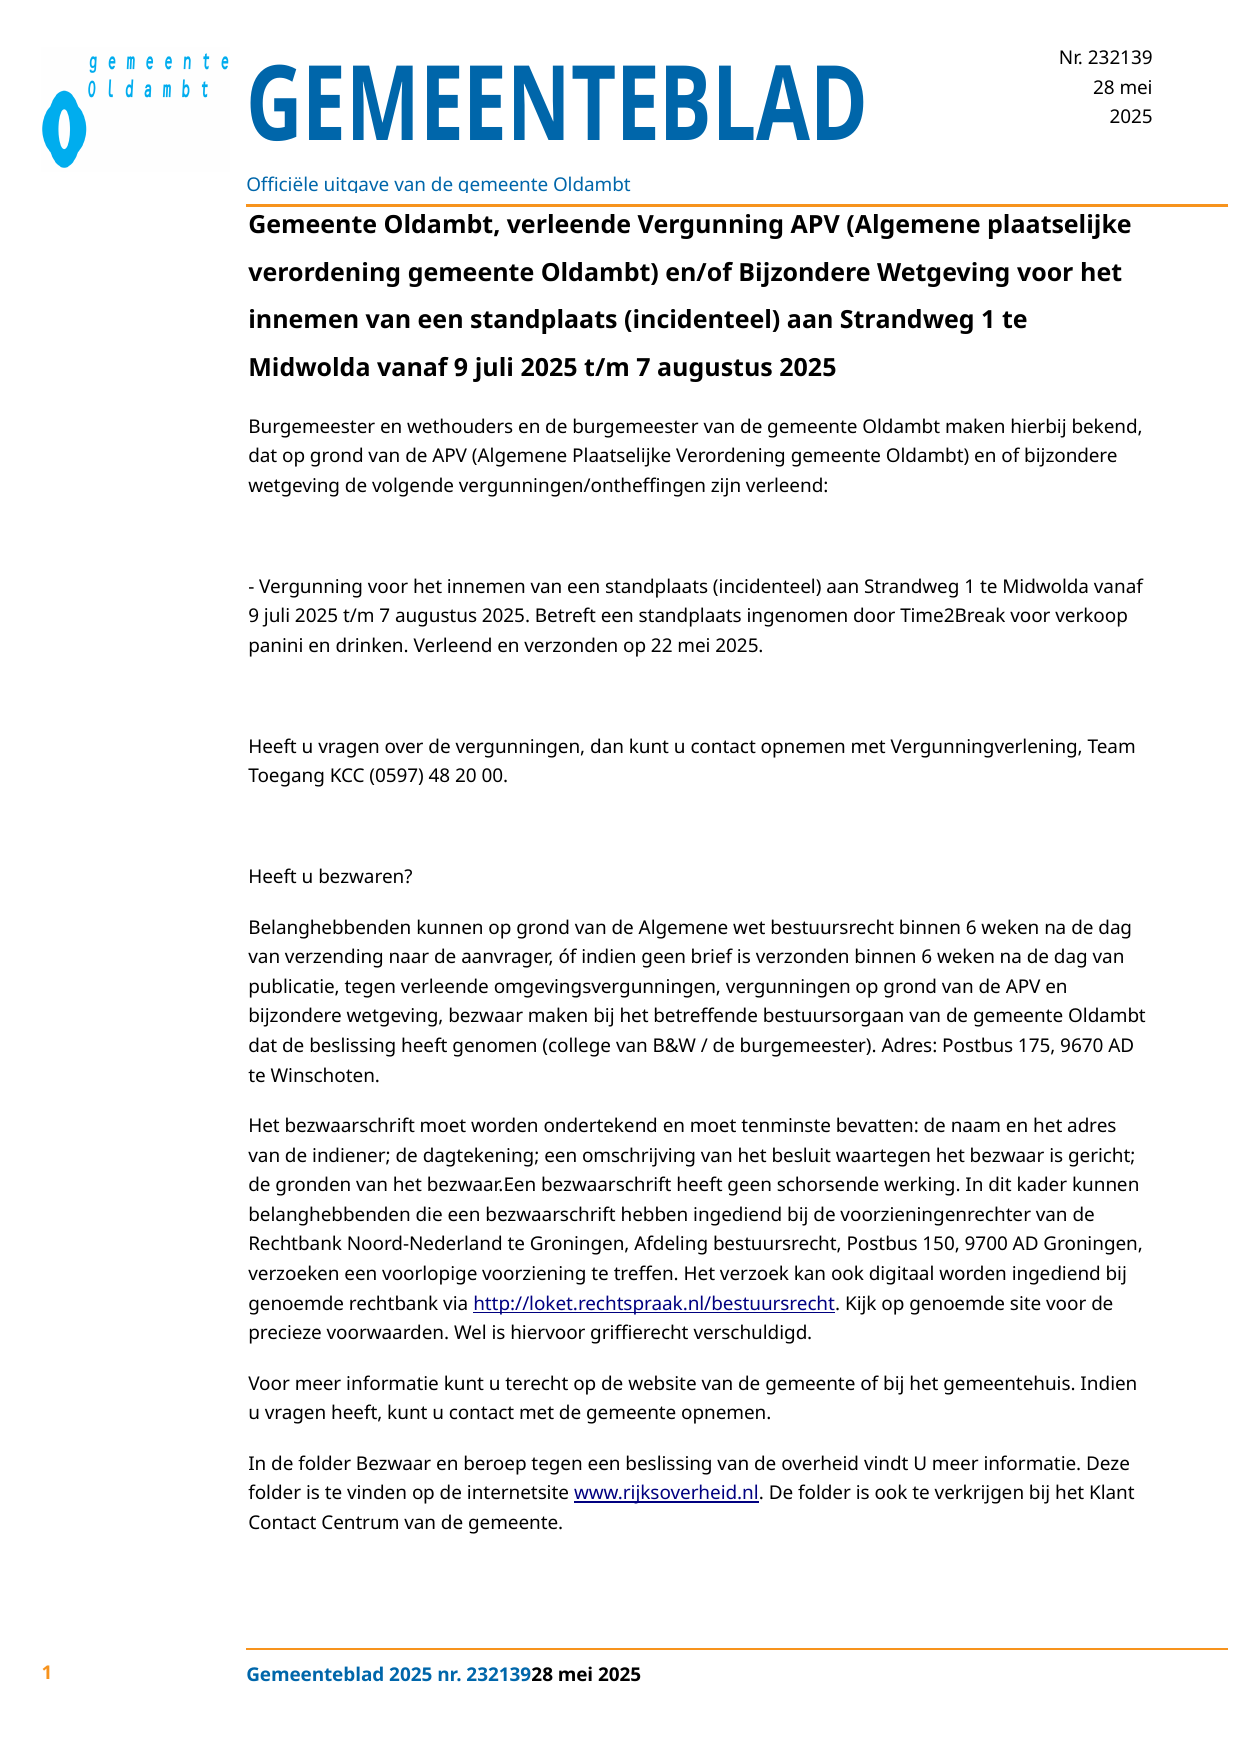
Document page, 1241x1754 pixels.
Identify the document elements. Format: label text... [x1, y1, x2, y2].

text Heeft u bezwaren? [248, 863, 1152, 889]
text Voor meer informatie kunt u terecht op de website van de gemeente of bij het gemeentehuis. Indien u vragen heeft, kunt u contact met de gemeente opnemen. [248, 1370, 1152, 1425]
text In de folder Bezwaar en beroep tegen een beslissing van de overheid vindt U meer informatie. Deze folder is te vinden op de internetsite www.rijksoverheid.nl. De folder is ook te verkrijgen bij het Klant Contact Centrum van de gemeente. [248, 1450, 1152, 1535]
text Het bezwaarschrift moet worden ondertekend en moet tenminste bevatten: de naam en het adres van de indiener; de dagtekening; een omschrijving van het besluit waartegen het bezwaar is gericht; de gronden van het bezwaar.Een bezwaarschrift heeft geen schorsende werking. In dit kader kunnen belanghebbenden die een bezwaarschrift hebben ingediend bij de voorzieningenrechter van de Rechtbank Noord-Nederland te Groningen, Afdeling bestuursrecht, Postbus 150, 9700 AD Groningen, verzoeken een voorlopige voorziening te treffen. Het verzoek kan ook digitaal worden ingediend bij genoemde rechtbank via http://loket.rechtspraak.nl/bestuursrecht. Kijk op genoemde site voor de precieze voorwaarden. Wel is hiervoor griffierecht verschuldigd. [248, 1112, 1152, 1345]
text Burgemeester en wethouders en de burgemeester van de gemeente Oldambt maken hierbij bekend, dat op grond van de APV (Algemene Plaatselijke Verordening gemeente Oldambt) en of bijzondere wetgeving de volgende vergunningen/ontheffingen zijn verleend: [248, 413, 1152, 498]
text - Vergunning voor het innemen van een standplaats (incidenteel) aan Strandweg 1 te Midwolda vanaf 9 juli 2025 t/m 7 augustus 2025. Betreft een standplaats ingenomen door Time2Break voor verkoop panini en drinken. Verleend en verzonden op 22 mei 2025. [248, 573, 1152, 658]
text Gemeente Oldambt, verleende Vergunning APV (Algemene plaatselijke verordening gemeente Oldambt) en/of Bijzondere Wetgeving voor het innemen van een standplaats (incidenteel) aan Strandweg 1 te Midwolda vanaf 9 juli 2025 t/m 7 augustus 2025 [248, 207, 1152, 384]
picture [41, 47, 231, 172]
text Heeft u vragen over de vergunningen, dan kunt u contact opnemen met Vergunningverlening, Team Toegang KCC (0597) 48 20 00. [248, 733, 1152, 788]
text Belanghebbenden kunnen op grond van de Algemene wet bestuursrecht binnen 6 weken na de dag van verzending naar de aanvrager, óf indien geen brief is verzonden binnen 6 weken na de dag van publicatie, tegen verleende omgevingsvergunningen, vergunningen op grond van de APV en bijzondere wetgeving, bezwaar maken bij het betreffende bestuursorgaan van de gemeente Oldambt dat de beslissing heeft genomen (college van B&W / de burgemeester). Adres: Postbus 175, 9670 AD te Winschoten. [248, 914, 1152, 1088]
